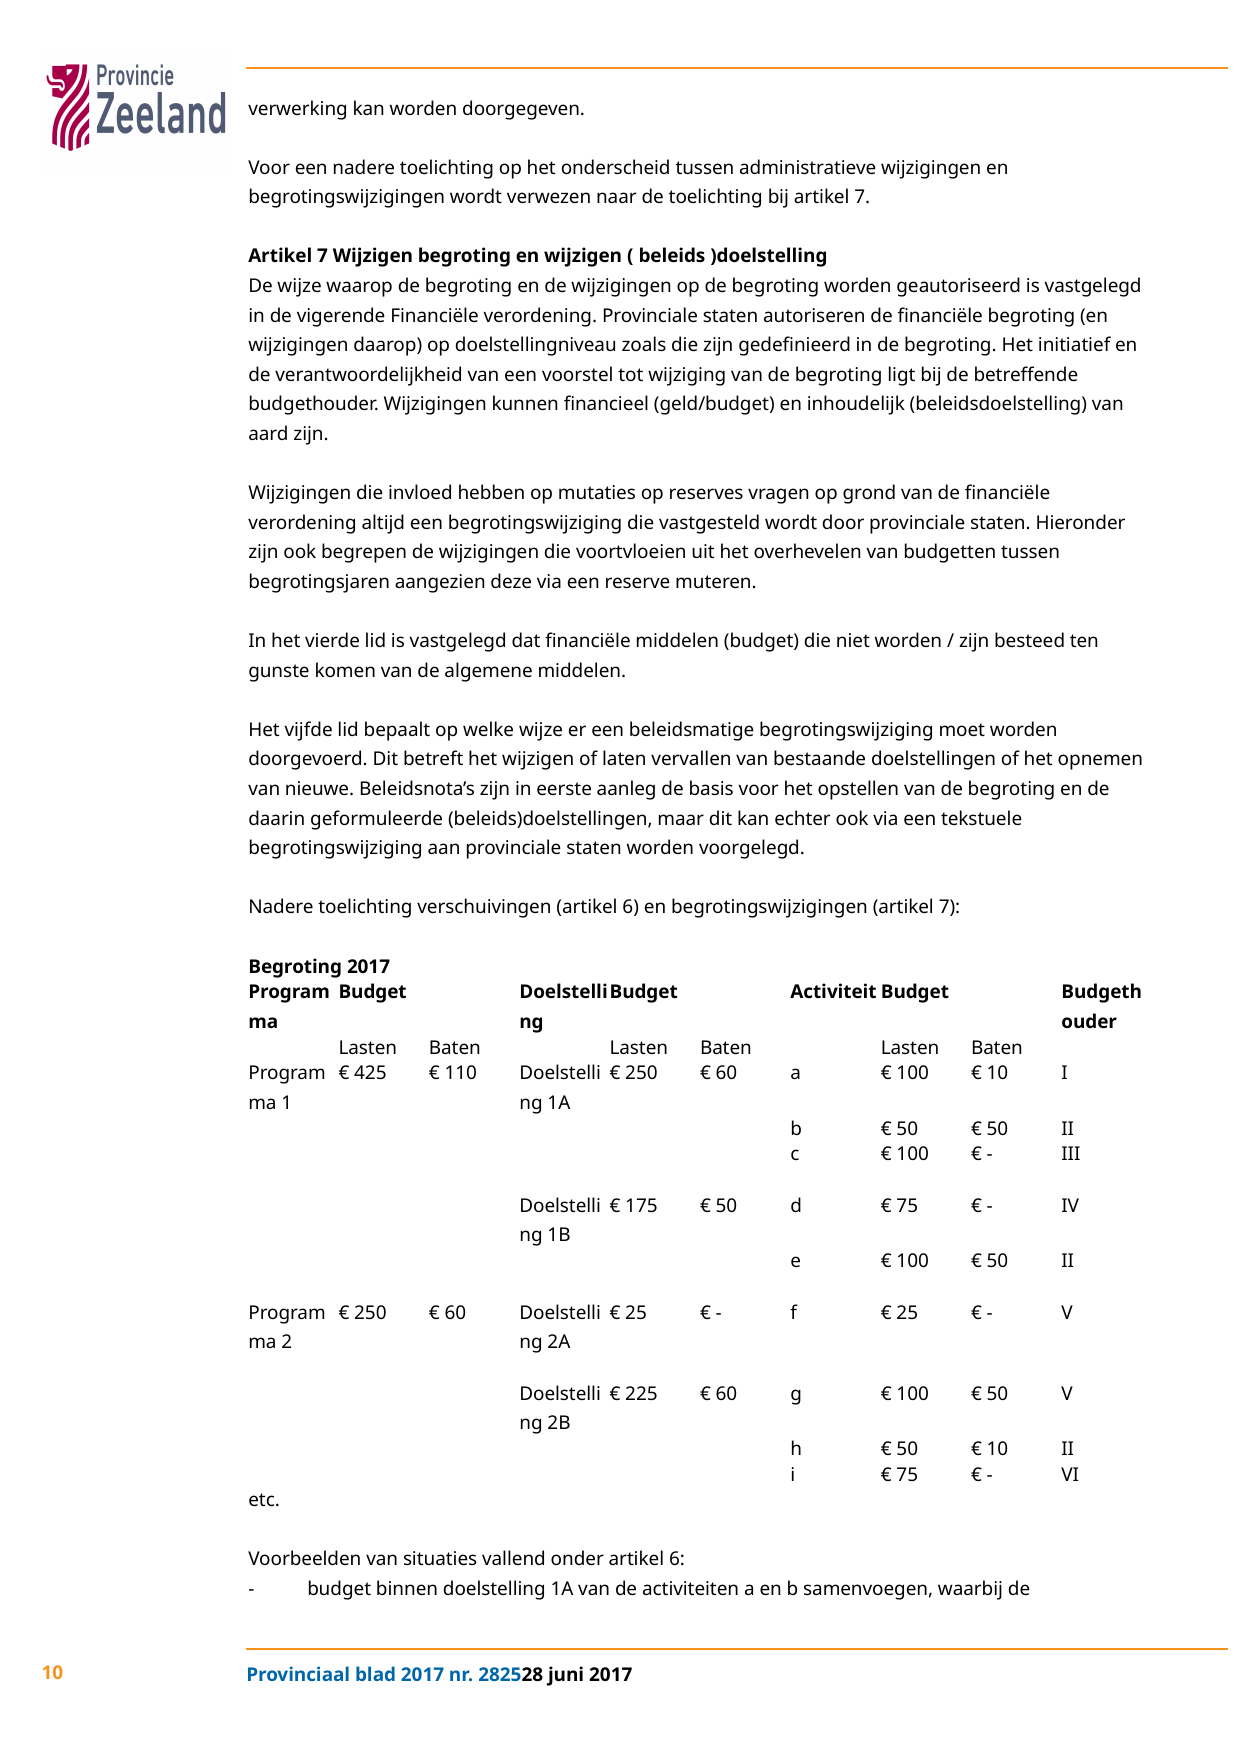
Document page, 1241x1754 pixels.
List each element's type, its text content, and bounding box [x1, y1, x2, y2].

table_cell € 25 [881, 1299, 971, 1354]
table_cell [248, 1354, 338, 1380]
table_cell € 60 [700, 1380, 790, 1435]
table_cell [338, 1192, 429, 1247]
table_cell [338, 1273, 429, 1299]
table_cell [248, 1435, 338, 1461]
table_cell € 50 [971, 1248, 1061, 1273]
table_cell [338, 1115, 429, 1141]
table_cell V [1061, 1380, 1152, 1435]
table_cell [429, 1380, 519, 1435]
table_cell e [790, 1248, 881, 1273]
table_cell € 100 [881, 1141, 971, 1166]
table_cell [700, 1248, 790, 1273]
table_cell [700, 1141, 790, 1166]
table_cell [881, 1354, 971, 1380]
table_cell [609, 1166, 700, 1192]
table_cell [1061, 1354, 1152, 1380]
text De wijze waarop de begroting en de wijzigingen op de begroting worden geautoriseerd is vastgelegd in de vigerende Financiële verordening. Provinciale staten autoriseren de financiële begroting (en wijzigingen daarop) op doelstellingniveau zoals die zijn gedefinieerd in de begroting. Het initiatief en de verantwoordelijkheid van een voorstel tot wijziging van de begroting ligt bij de betreffende budgethouder. Wijzigingen kunnen financieel (geld/budget) en inhoudelijk (beleidsdoelstelling) van aard zijn. [248, 272, 1152, 446]
table_cell Doelstelling [519, 979, 609, 1034]
table_cell [881, 1166, 971, 1192]
table_cell € 100 [881, 1060, 971, 1115]
table_cell € 100 [881, 1380, 971, 1435]
table_cell Lasten [881, 1034, 971, 1059]
text Voorbeelden van situaties vallend onder artikel 6: [248, 1545, 1152, 1571]
table_cell h [790, 1435, 881, 1461]
table_cell € 50 [700, 1192, 790, 1247]
table_cell € 10 [971, 1060, 1061, 1115]
table_cell [700, 1487, 790, 1512]
table_cell i [790, 1461, 881, 1487]
table_cell € - [971, 1192, 1061, 1247]
table_cell d [790, 1192, 881, 1247]
table_cell [338, 1461, 429, 1487]
table_cell [429, 1461, 519, 1487]
table_cell € 10 [971, 1435, 1061, 1461]
table_cell [429, 1192, 519, 1247]
table_cell Activiteit [790, 979, 881, 1034]
table_cell [1061, 1487, 1152, 1512]
table_cell VI [1061, 1461, 1152, 1487]
table_cell [971, 1166, 1061, 1192]
table_cell [519, 1435, 609, 1461]
text Wijzigingen die invloed hebben op mutaties op reserves vragen op grond van de financiële verordening altijd een begrotingswijziging die vastgesteld wordt door provinciale staten. Hieronder zijn ook begrepen de wijzigingen die voortvloeien uit het overhevelen van budgetten tussen begrotingsjaren aangezien deze via een reserve muteren. [248, 479, 1152, 594]
table_cell [609, 1354, 700, 1380]
table_cell [429, 1115, 519, 1141]
table_cell Doelstelling 2A [519, 1299, 609, 1354]
table_cell € 50 [881, 1115, 971, 1141]
table_cell Baten [429, 1034, 519, 1059]
table_cell [519, 1461, 609, 1487]
table_cell € - [971, 1461, 1061, 1487]
table_cell € 60 [700, 1060, 790, 1115]
table_cell [429, 1435, 519, 1461]
table_cell € 75 [881, 1461, 971, 1487]
table_cell [609, 1487, 700, 1512]
table_cell € 25 [609, 1299, 700, 1354]
table_cell [519, 1248, 609, 1273]
table_cell € 75 [881, 1192, 971, 1247]
table_cell [429, 1354, 519, 1380]
table_cell [609, 1461, 700, 1487]
table_cell [881, 1273, 971, 1299]
text Artikel 7 Wijzigen begroting en wijzigen ( beleids )doelstelling [248, 243, 1152, 268]
table_cell [248, 1273, 338, 1299]
table_cell [790, 1354, 881, 1380]
table_cell [338, 1141, 429, 1166]
table_cell Doelstelling 1B [519, 1192, 609, 1247]
table_cell [519, 1115, 609, 1141]
table_cell Programma 2 [248, 1299, 338, 1354]
picture [41, 47, 231, 172]
text Het vijfde lid bepaalt op welke wijze er een beleidsmatige begrotingswijziging moet worden doorgevoerd. Dit betreft het wijzigen of laten vervallen van bestaande doelstellingen of het opnemen van nieuwe. Beleidsnota’s zijn in eerste aanleg de basis voor het opstellen van de begroting en de daarin geformuleerde (beleids)doelstellingen, maar dit kan echter ook via een tekstuele begrotingswijziging aan provinciale staten worden voorgelegd. [248, 716, 1152, 860]
table_cell [700, 1354, 790, 1380]
table_cell [700, 1461, 790, 1487]
table_cell [700, 1166, 790, 1192]
table_cell g [790, 1380, 881, 1435]
table_cell [609, 1435, 700, 1461]
table_cell € 50 [881, 1435, 971, 1461]
text Voor een nadere toelichting op het onderscheid tussen administratieve wijzigingen en begrotingswijzigingen wordt verwezen naar de toelichting bij artikel 7. [248, 154, 1152, 209]
table_cell [609, 1273, 700, 1299]
table_cell Budgethouder [1061, 979, 1152, 1034]
table_cell [609, 1141, 700, 1166]
table_cell [1061, 1034, 1152, 1059]
table_cell [519, 1166, 609, 1192]
table_cell [519, 1273, 609, 1299]
table_cell IV [1061, 1192, 1152, 1247]
table_cell [1061, 1273, 1152, 1299]
table_cell [881, 1487, 971, 1512]
table_cell [700, 1273, 790, 1299]
table_cell [790, 1273, 881, 1299]
table_cell Budget [609, 979, 790, 1034]
table_cell [790, 1487, 881, 1512]
table_cell III [1061, 1141, 1152, 1166]
table_cell a [790, 1060, 881, 1115]
table_cell € - [971, 1141, 1061, 1166]
table_cell [609, 1248, 700, 1273]
table_cell [248, 1461, 338, 1487]
table_cell [248, 1141, 338, 1166]
table_cell € 100 [881, 1248, 971, 1273]
table_cell € 225 [609, 1380, 700, 1435]
table_cell etc. [248, 1487, 338, 1512]
table_cell [429, 1273, 519, 1299]
table_cell € 50 [971, 1115, 1061, 1141]
table_cell [338, 1166, 429, 1192]
table_cell € 250 [609, 1060, 700, 1115]
table_cell [248, 1034, 338, 1059]
list budget binnen doelstelling 1A van de activiteiten a en b samenvoegen, waarbij de [248, 1575, 1152, 1601]
table_cell [519, 1034, 609, 1059]
table_cell [519, 1487, 609, 1512]
table_cell [248, 1192, 338, 1247]
table_cell [248, 1248, 338, 1273]
table_cell b [790, 1115, 881, 1141]
table_cell Baten [971, 1034, 1061, 1059]
table_cell [700, 1435, 790, 1461]
table_cell € 175 [609, 1192, 700, 1247]
table_cell Programma [248, 979, 338, 1034]
table_cell [700, 1115, 790, 1141]
table_cell [338, 1380, 429, 1435]
table_cell [790, 1166, 881, 1192]
table_cell € 250 [338, 1299, 429, 1354]
table_cell c [790, 1141, 881, 1166]
table_cell Budget [338, 979, 519, 1034]
table_header Begroting 2017 [248, 953, 1152, 978]
table_cell II [1061, 1115, 1152, 1141]
table_cell [248, 1115, 338, 1141]
table_cell € - [700, 1299, 790, 1354]
table_cell [971, 1354, 1061, 1380]
table_cell Lasten [338, 1034, 429, 1059]
table_cell Baten [700, 1034, 790, 1059]
table_cell [519, 1354, 609, 1380]
table_cell € 110 [429, 1060, 519, 1115]
table_cell V [1061, 1299, 1152, 1354]
table_cell € 60 [429, 1299, 519, 1354]
table_cell f [790, 1299, 881, 1354]
table_cell [790, 1034, 881, 1059]
table_cell Doelstelling 2B [519, 1380, 609, 1435]
table_cell [429, 1141, 519, 1166]
table_cell II [1061, 1248, 1152, 1273]
table_cell [338, 1435, 429, 1461]
table_cell [971, 1273, 1061, 1299]
table_cell [971, 1487, 1061, 1512]
table_cell Lasten [609, 1034, 700, 1059]
table_cell [429, 1248, 519, 1273]
table_cell [338, 1487, 429, 1512]
table_cell € - [971, 1299, 1061, 1354]
table_cell [248, 1380, 338, 1435]
text verwerking kan worden doorgegeven. [248, 95, 1152, 121]
table_cell [429, 1166, 519, 1192]
table_cell Programma 1 [248, 1060, 338, 1115]
table_cell € 425 [338, 1060, 429, 1115]
text Nadere toelichting verschuivingen (artikel 6) en begrotingswijzigingen (artikel 7): [248, 893, 1152, 919]
table_cell [1061, 1166, 1152, 1192]
table_cell € 50 [971, 1380, 1061, 1435]
table_cell [429, 1487, 519, 1512]
table_cell I [1061, 1060, 1152, 1115]
table_cell Doelstelling 1A [519, 1060, 609, 1115]
table_cell II [1061, 1435, 1152, 1461]
text In het vierde lid is vastgelegd dat financiële middelen (budget) die niet worden / zijn besteed ten gunste komen van de algemene middelen. [248, 627, 1152, 683]
table_cell [609, 1115, 700, 1141]
table_cell [338, 1354, 429, 1380]
table_cell [519, 1141, 609, 1166]
table_cell Budget [881, 979, 1061, 1034]
table_cell [248, 1166, 338, 1192]
table_cell [338, 1248, 429, 1273]
